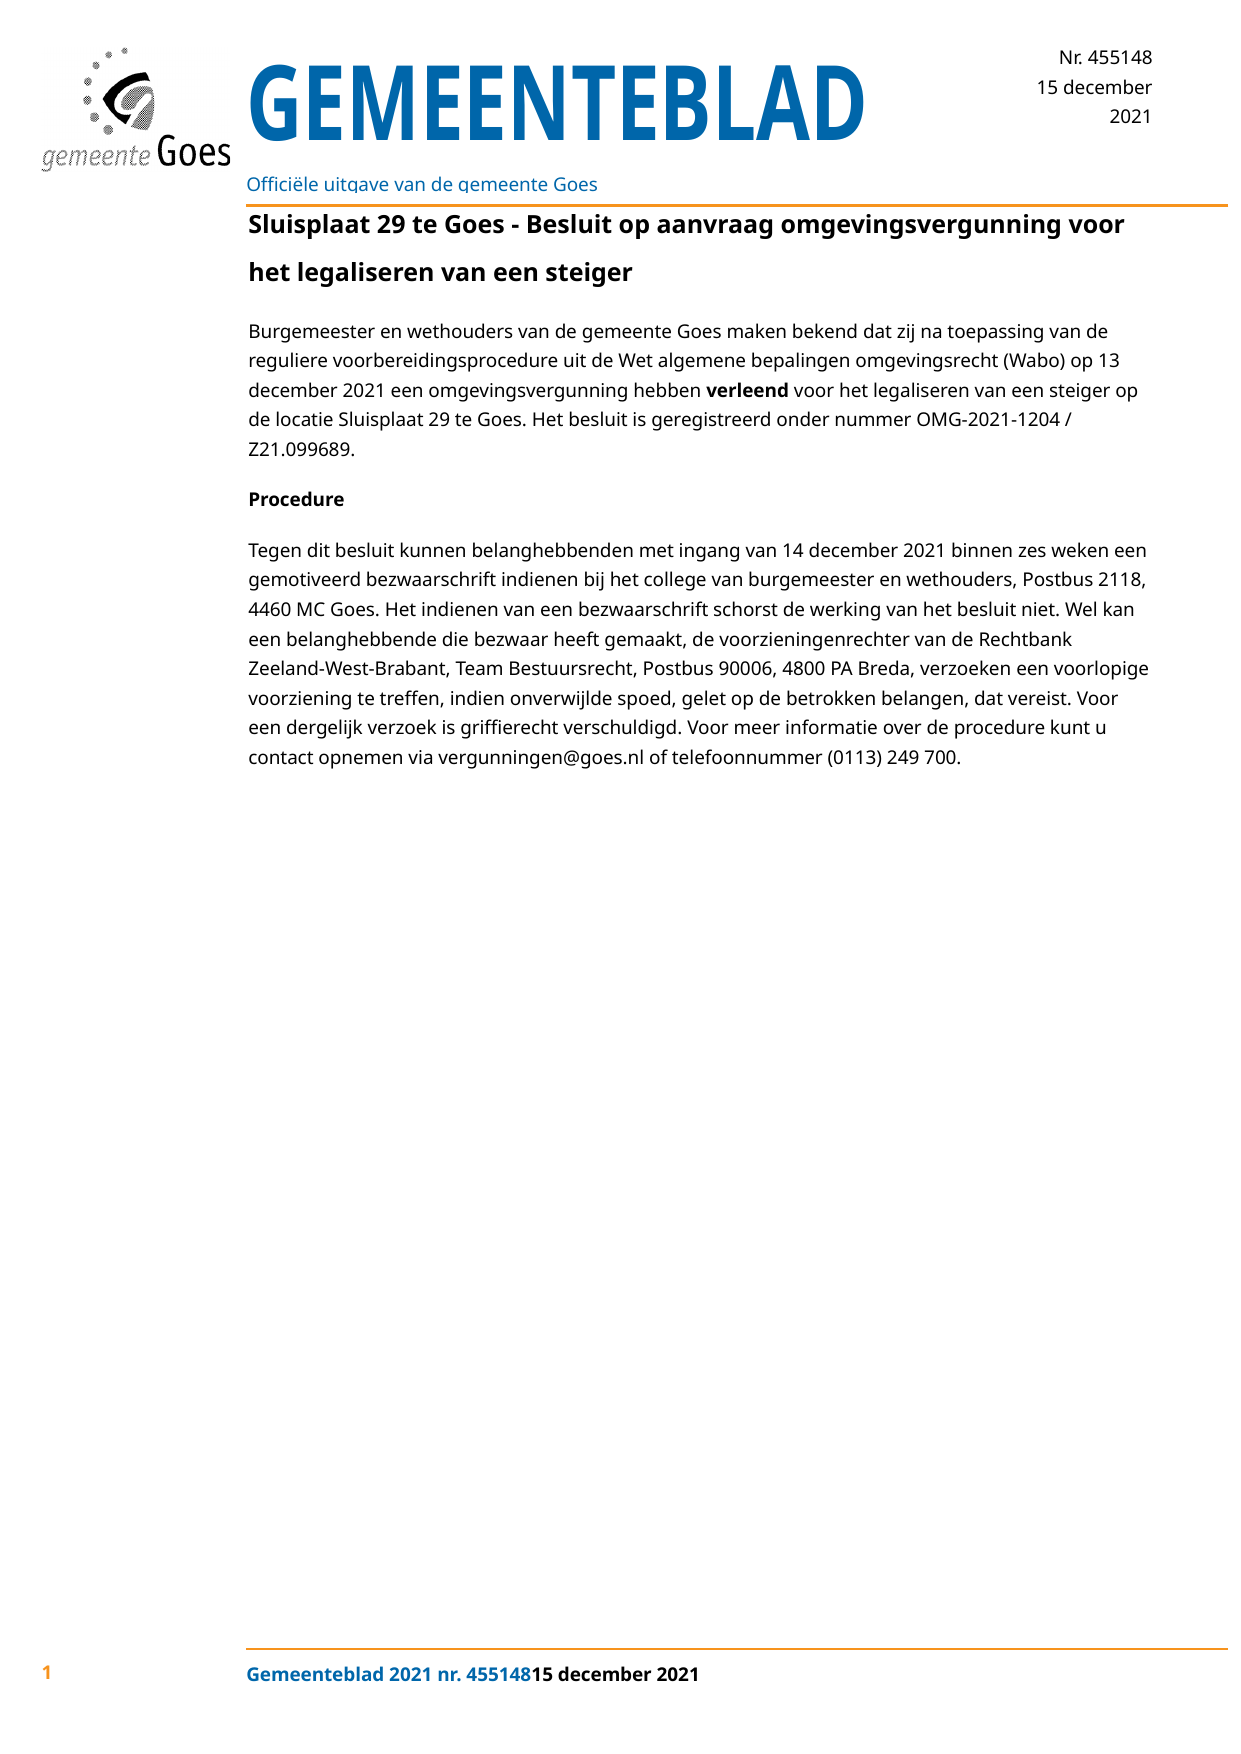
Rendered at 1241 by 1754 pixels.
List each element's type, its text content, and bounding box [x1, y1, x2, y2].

text Tegen dit besluit kunnen belanghebbenden met ingang van 14 december 2021 binnen zes weken een gemotiveerd bezwaarschrift indienen bij het college van burgemeester en wethouders, Postbus 2118, 4460 MC Goes. Het indienen van een bezwaarschrift schorst de werking van het besluit niet. Wel kan een belanghebbende die bezwaar heeft gemaakt, de voorzieningenrechter van de Rechtbank Zeeland-West-Brabant, Team Bestuursrecht, Postbus 90006, 4800 PA Breda, verzoeken een voorlopige voorziening te treffen, indien onverwijlde spoed, gelet op de betrokken belangen, dat vereist. Voor een dergelijk verzoek is griffierecht verschuldigd. Voor meer informatie over de procedure kunt u contact opnemen via vergunningen@goes.nl of telefoonnummer (0113) 249 700. [248, 537, 1152, 770]
text Procedure [248, 487, 1152, 512]
picture [41, 47, 231, 172]
text Sluisplaat 29 te Goes - Besluit op aanvraag omgevingsvergunning voor het legaliseren van een steiger [248, 207, 1152, 288]
text Burgemeester en wethouders van de gemeente Goes maken bekend dat zij na toepassing van de reguliere voorbereidingsprocedure uit de Wet algemene bepalingen omgevingsrecht (Wabo) op 13 december 2021 een omgevingsvergunning hebben verleend voor het legaliseren van een steiger op de locatie Sluisplaat 29 te Goes. Het besluit is geregistreerd onder nummer OMG-2021-1204 / Z21.099689. [248, 318, 1152, 462]
